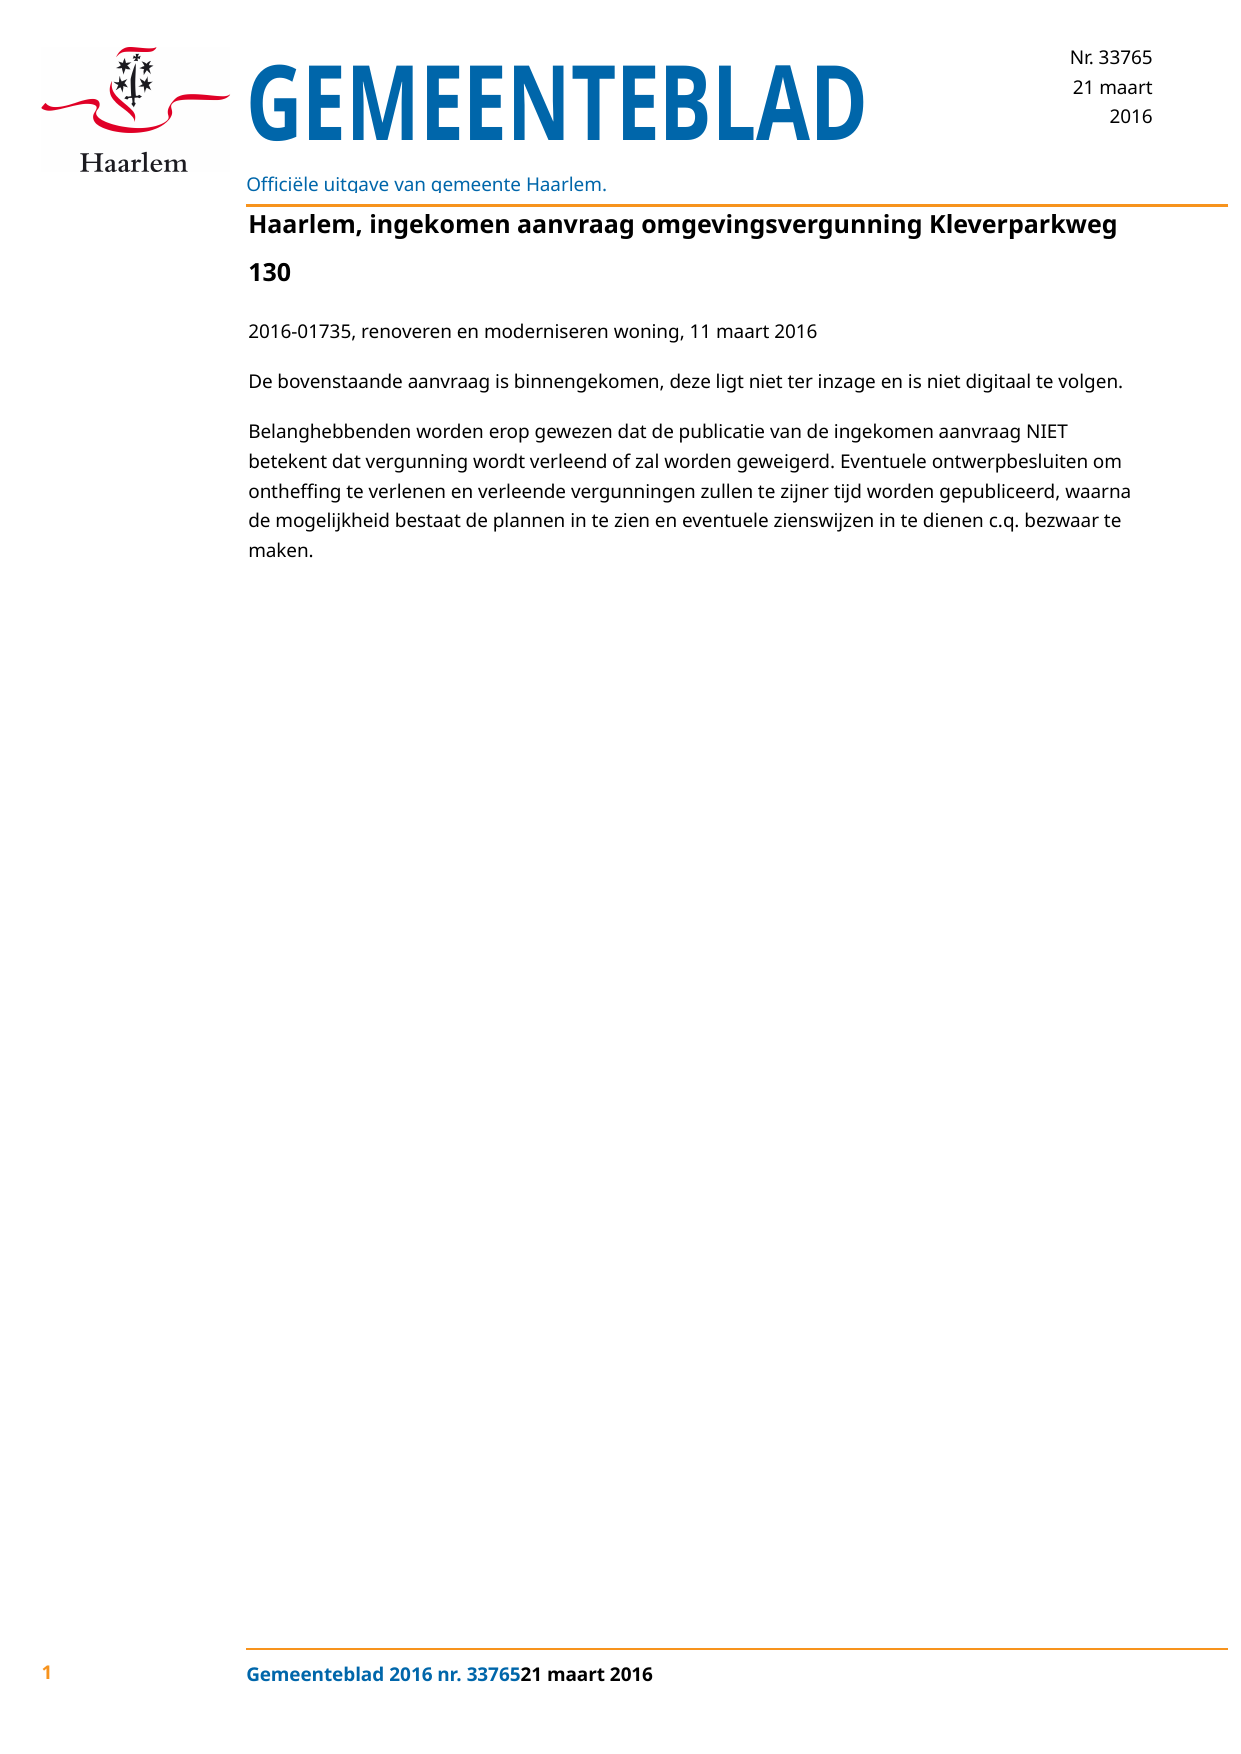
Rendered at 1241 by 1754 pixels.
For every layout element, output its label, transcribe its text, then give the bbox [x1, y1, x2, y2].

text Haarlem, ingekomen aanvraag omgevingsvergunning Kleverparkweg 130 [248, 207, 1152, 288]
picture [41, 47, 231, 172]
text Belanghebbenden worden erop gewezen dat de publicatie van de ingekomen aanvraag NIET betekent dat vergunning wordt verleend of zal worden geweigerd. Eventuele ontwerpbesluiten om ontheffing te verlenen en verleende vergunningen zullen te zijner tijd worden gepubliceerd, waarna de mogelijkheid bestaat de plannen in te zien en eventuele zienswijzen in te dienen c.q. bezwaar te maken. [248, 419, 1152, 563]
text De bovenstaande aanvraag is binnengekomen, deze ligt niet ter inzage en is niet digitaal te volgen. [248, 368, 1152, 394]
text 2016-01735, renoveren en moderniseren woning, 11 maart 2016 [248, 318, 1152, 344]
